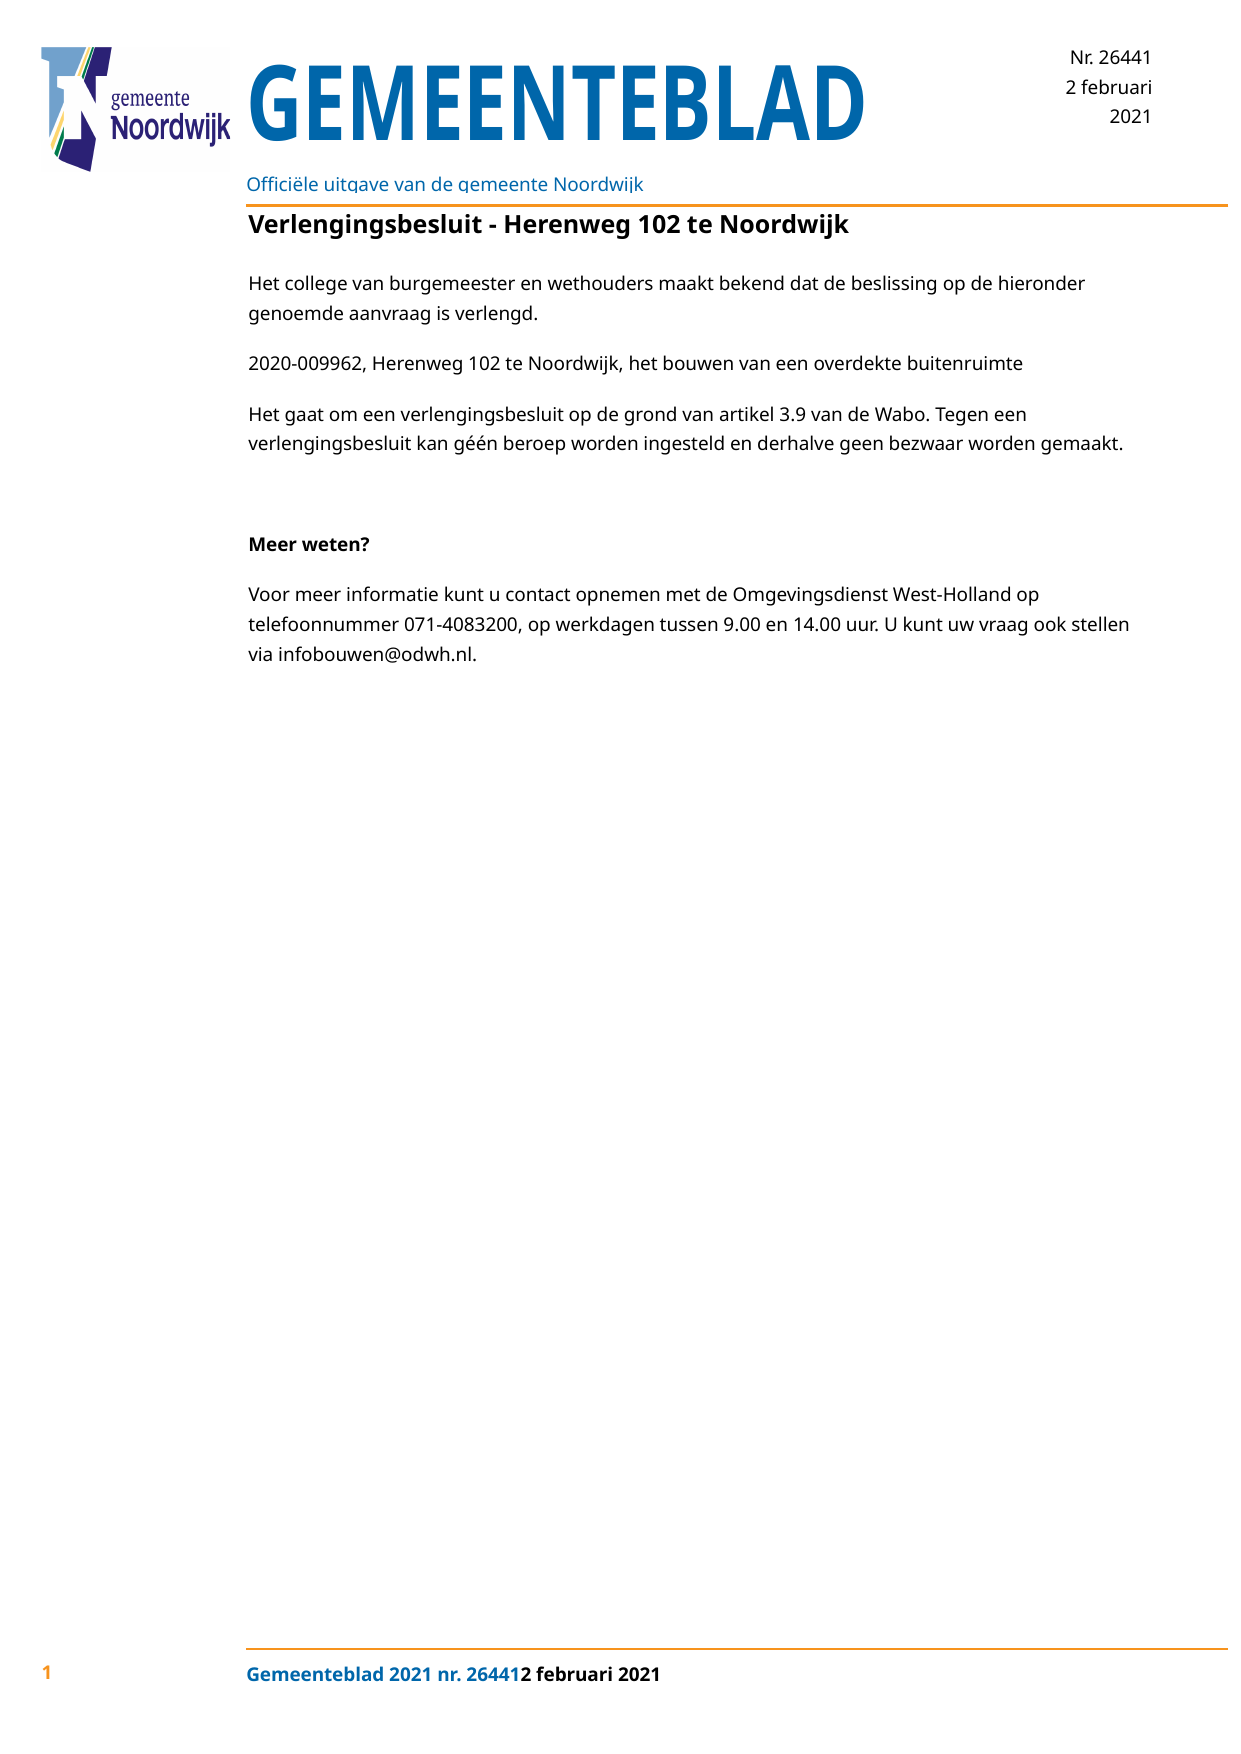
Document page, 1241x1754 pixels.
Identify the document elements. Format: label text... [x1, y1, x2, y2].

text Het gaat om een verlengingsbesluit op de grond van artikel 3.9 van de Wabo. Tegen een verlengingsbesluit kan géén beroep worden ingesteld en derhalve geen bezwaar worden gemaakt. [248, 401, 1152, 456]
text Meer weten? [248, 531, 1152, 557]
text Voor meer informatie kunt u contact opnemen met de Omgevingsdienst West-Holland op telefoonnummer 071-4083200, op werkdagen tussen 9.00 en 14.00 uur. U kunt uw vraag ook stellen via infobouwen@odwh.nl. [248, 582, 1152, 666]
text Het college van burgemeester en wethouders maakt bekend dat de beslissing op de hieronder genoemde aanvraag is verlengd. [248, 270, 1152, 326]
picture [41, 47, 231, 172]
text Verlengingsbesluit - Herenweg 102 te Noordwijk [248, 207, 1152, 241]
text 2020-009962, Herenweg 102 te Noordwijk, het bouwen van een overdekte buitenruimte [248, 350, 1152, 376]
